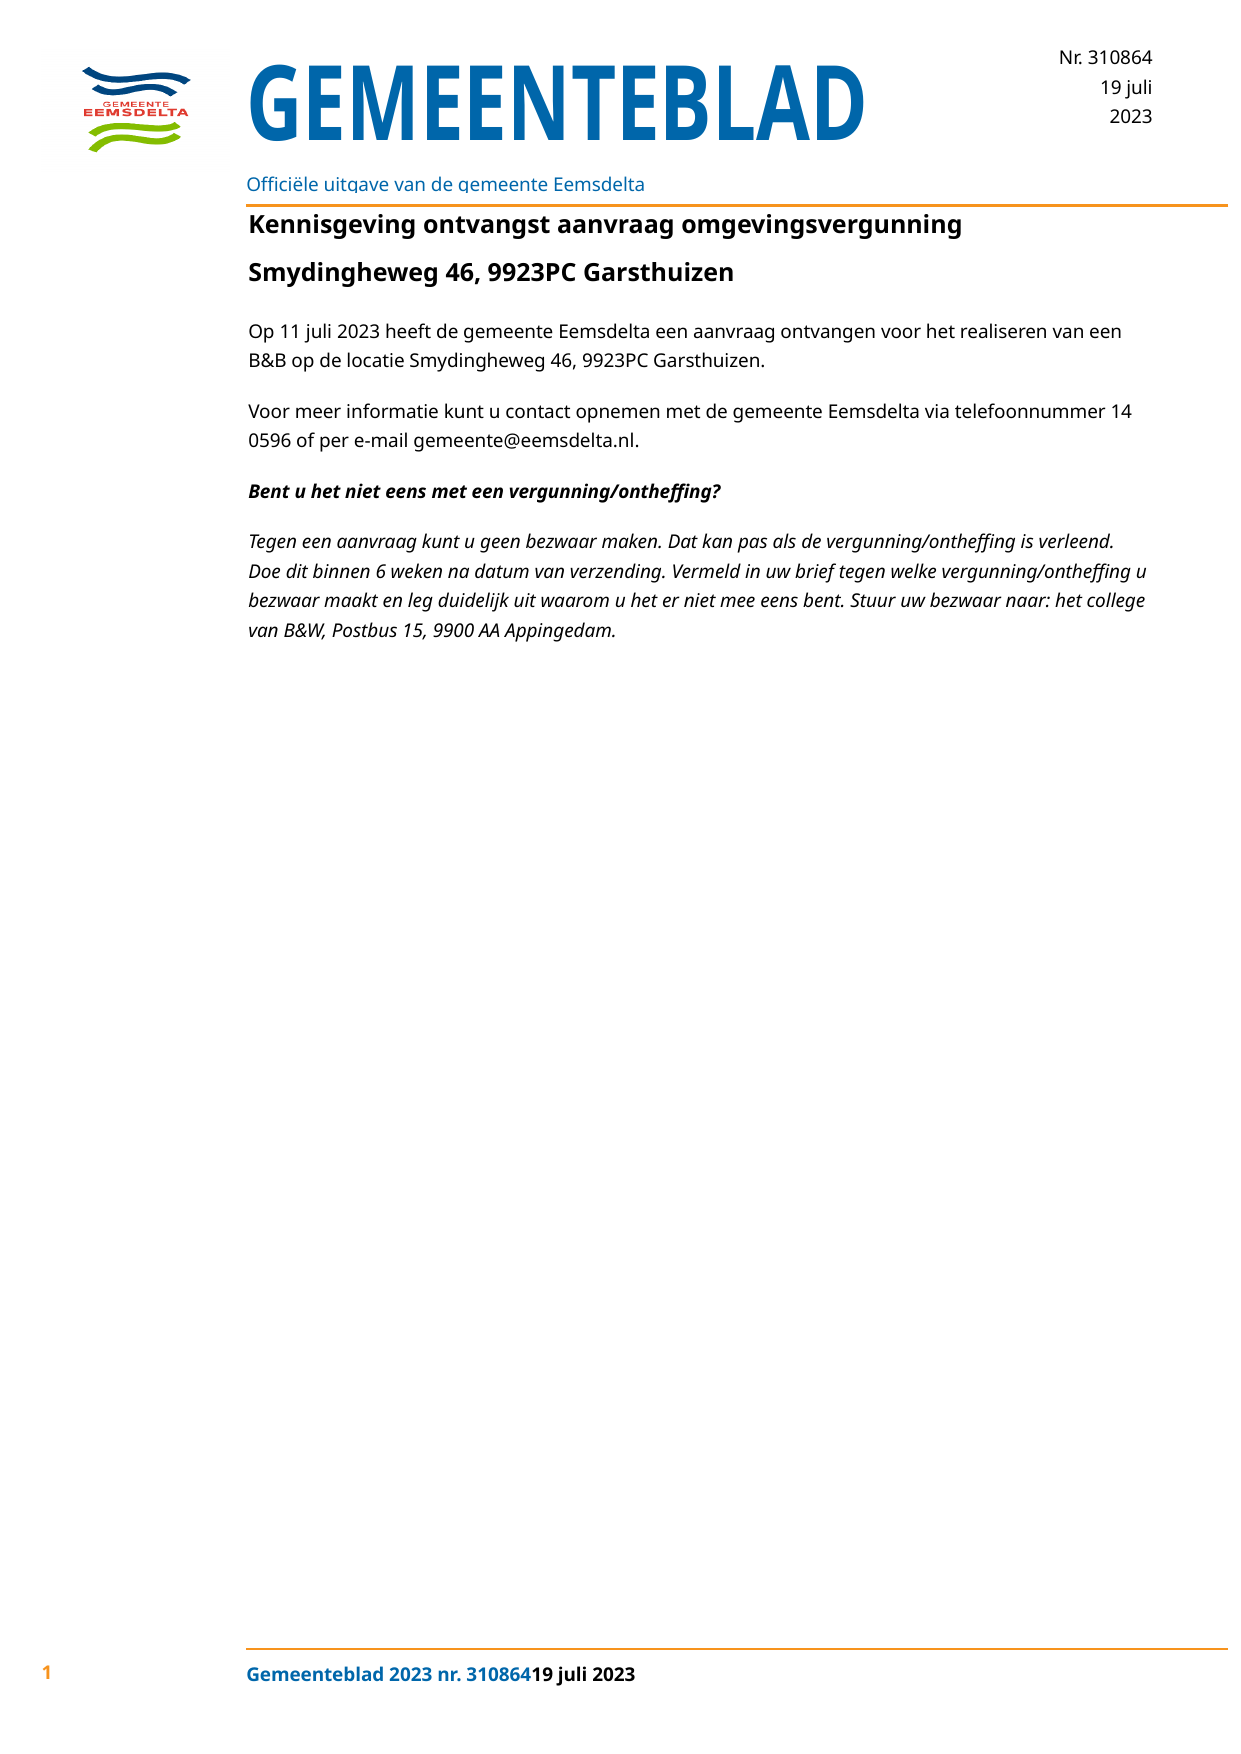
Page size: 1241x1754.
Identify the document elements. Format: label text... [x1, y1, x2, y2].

text Kennisgeving ontvangst aanvraag omgevingsvergunning Smydingheweg 46, 9923PC Garsthuizen [248, 207, 1152, 288]
text Voor meer informatie kunt u contact opnemen met de gemeente Eemsdelta via telefoonnummer 14 0596 of per e-mail gemeente@eemsdelta.nl. [248, 398, 1152, 453]
text Tegen een aanvraag kunt u geen bezwaar maken. Dat kan pas als de vergunning/ontheffing is verleend. Doe dit binnen 6 weken na datum van verzending. Vermeld in uw brief tegen welke vergunning/ontheffing u bezwaar maakt en leg duidelijk uit waarom u het er niet mee eens bent. Stuur uw bezwaar naar: het college van B&W, Postbus 15, 9900 AA Appingedam. [248, 528, 1152, 643]
picture [41, 47, 231, 172]
text Op 11 juli 2023 heeft de gemeente Eemsdelta een aanvraag ontvangen voor het realiseren van een B&B op de locatie Smydingheweg 46, 9923PC Garsthuizen. [248, 318, 1152, 373]
text Bent u het niet eens met een vergunning/ontheffing? [248, 478, 1152, 504]
